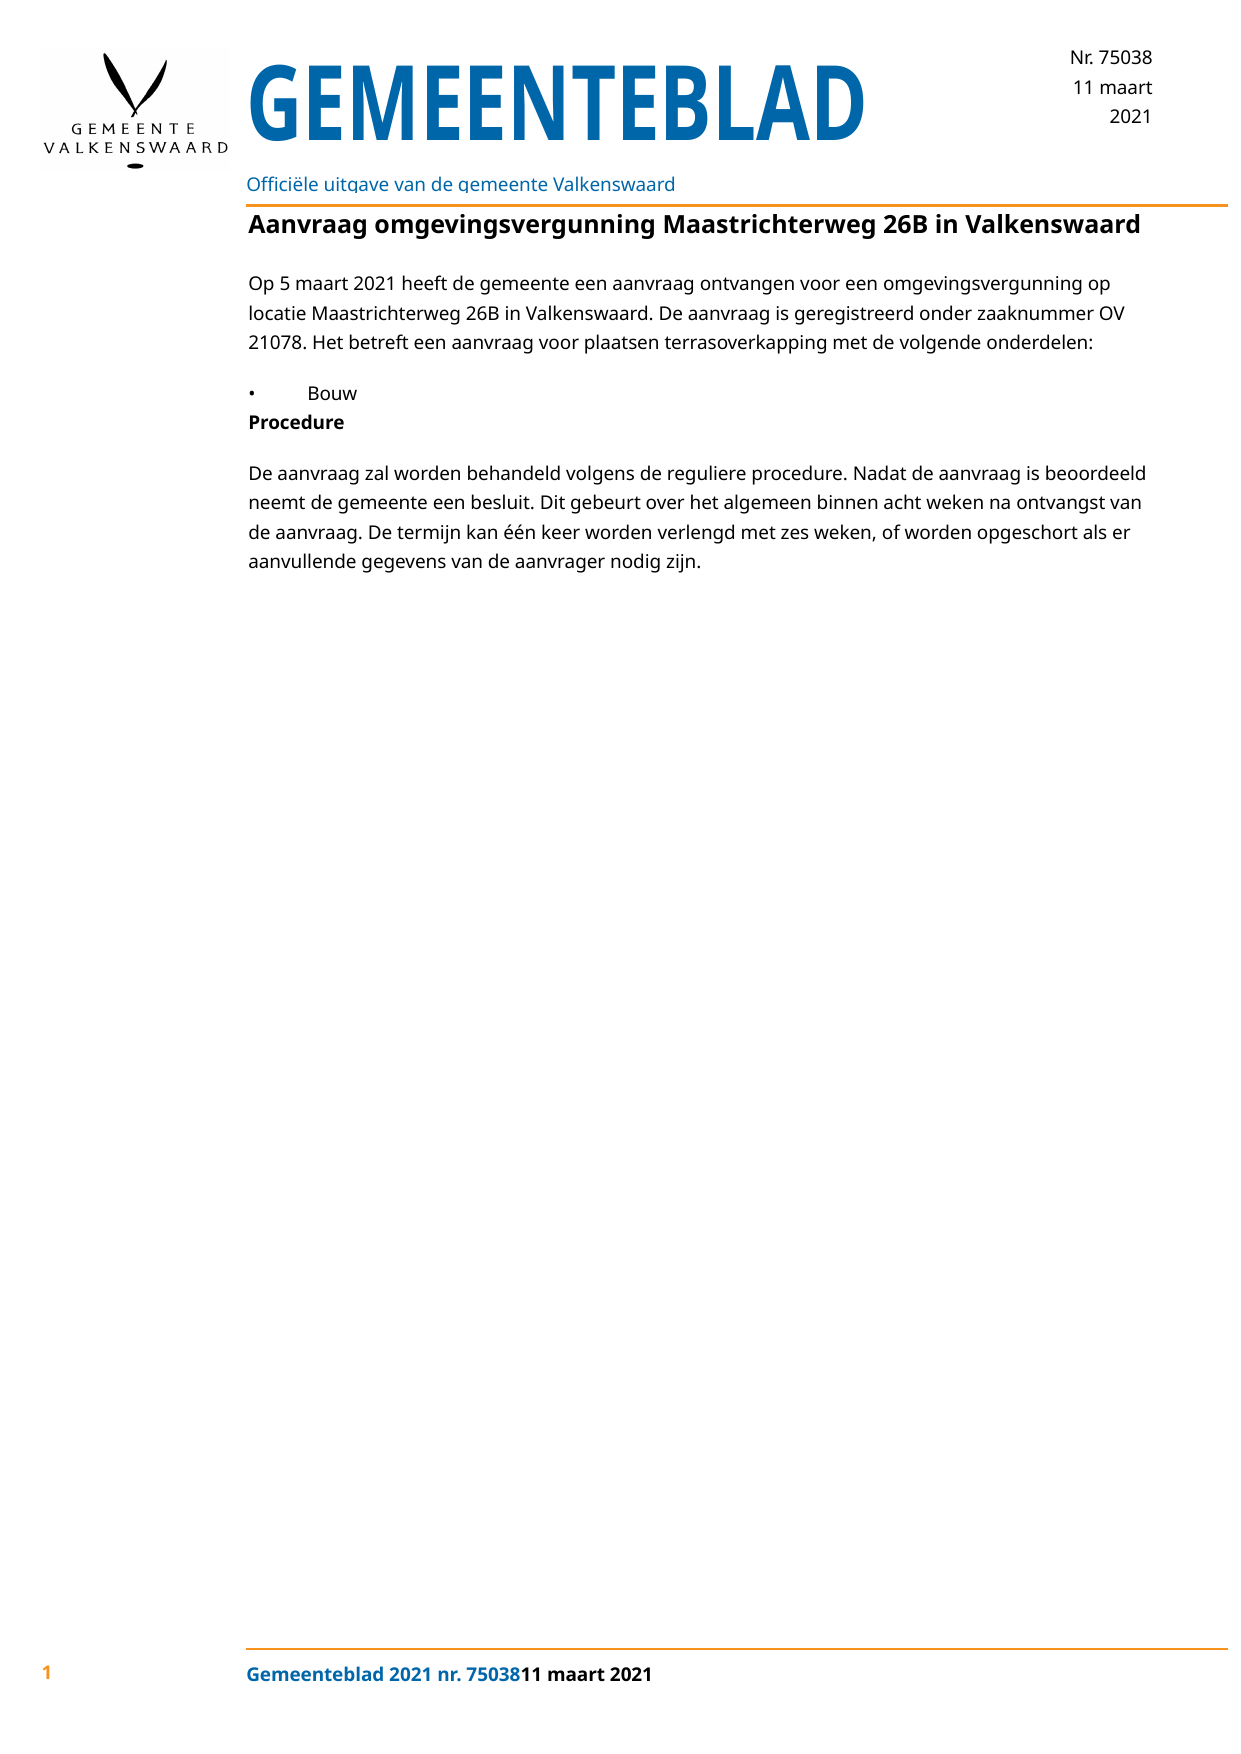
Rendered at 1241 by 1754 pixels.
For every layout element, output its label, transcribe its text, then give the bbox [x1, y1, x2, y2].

list Bouw [248, 380, 1152, 406]
picture [41, 47, 231, 172]
text Aanvraag omgevingsvergunning Maastrichterweg 26B in Valkenswaard [248, 207, 1152, 241]
text Procedure [248, 409, 1152, 435]
text De aanvraag zal worden behandeld volgens de reguliere procedure. Nadat de aanvraag is beoordeeld neemt de gemeente een besluit. Dit gebeurt over het algemeen binnen acht weken na ontvangst van de aanvraag. De termijn kan één keer worden verlengd met zes weken, of worden opgeschort als er aanvullende gegevens van de aanvrager nodig zijn. [248, 460, 1152, 574]
text Op 5 maart 2021 heeft de gemeente een aanvraag ontvangen voor een omgevingsvergunning op locatie Maastrichterweg 26B in Valkenswaard. De aanvraag is geregistreerd onder zaaknummer OV 21078. Het betreft een aanvraag voor plaatsen terrasoverkapping met de volgende onderdelen: [248, 270, 1152, 355]
